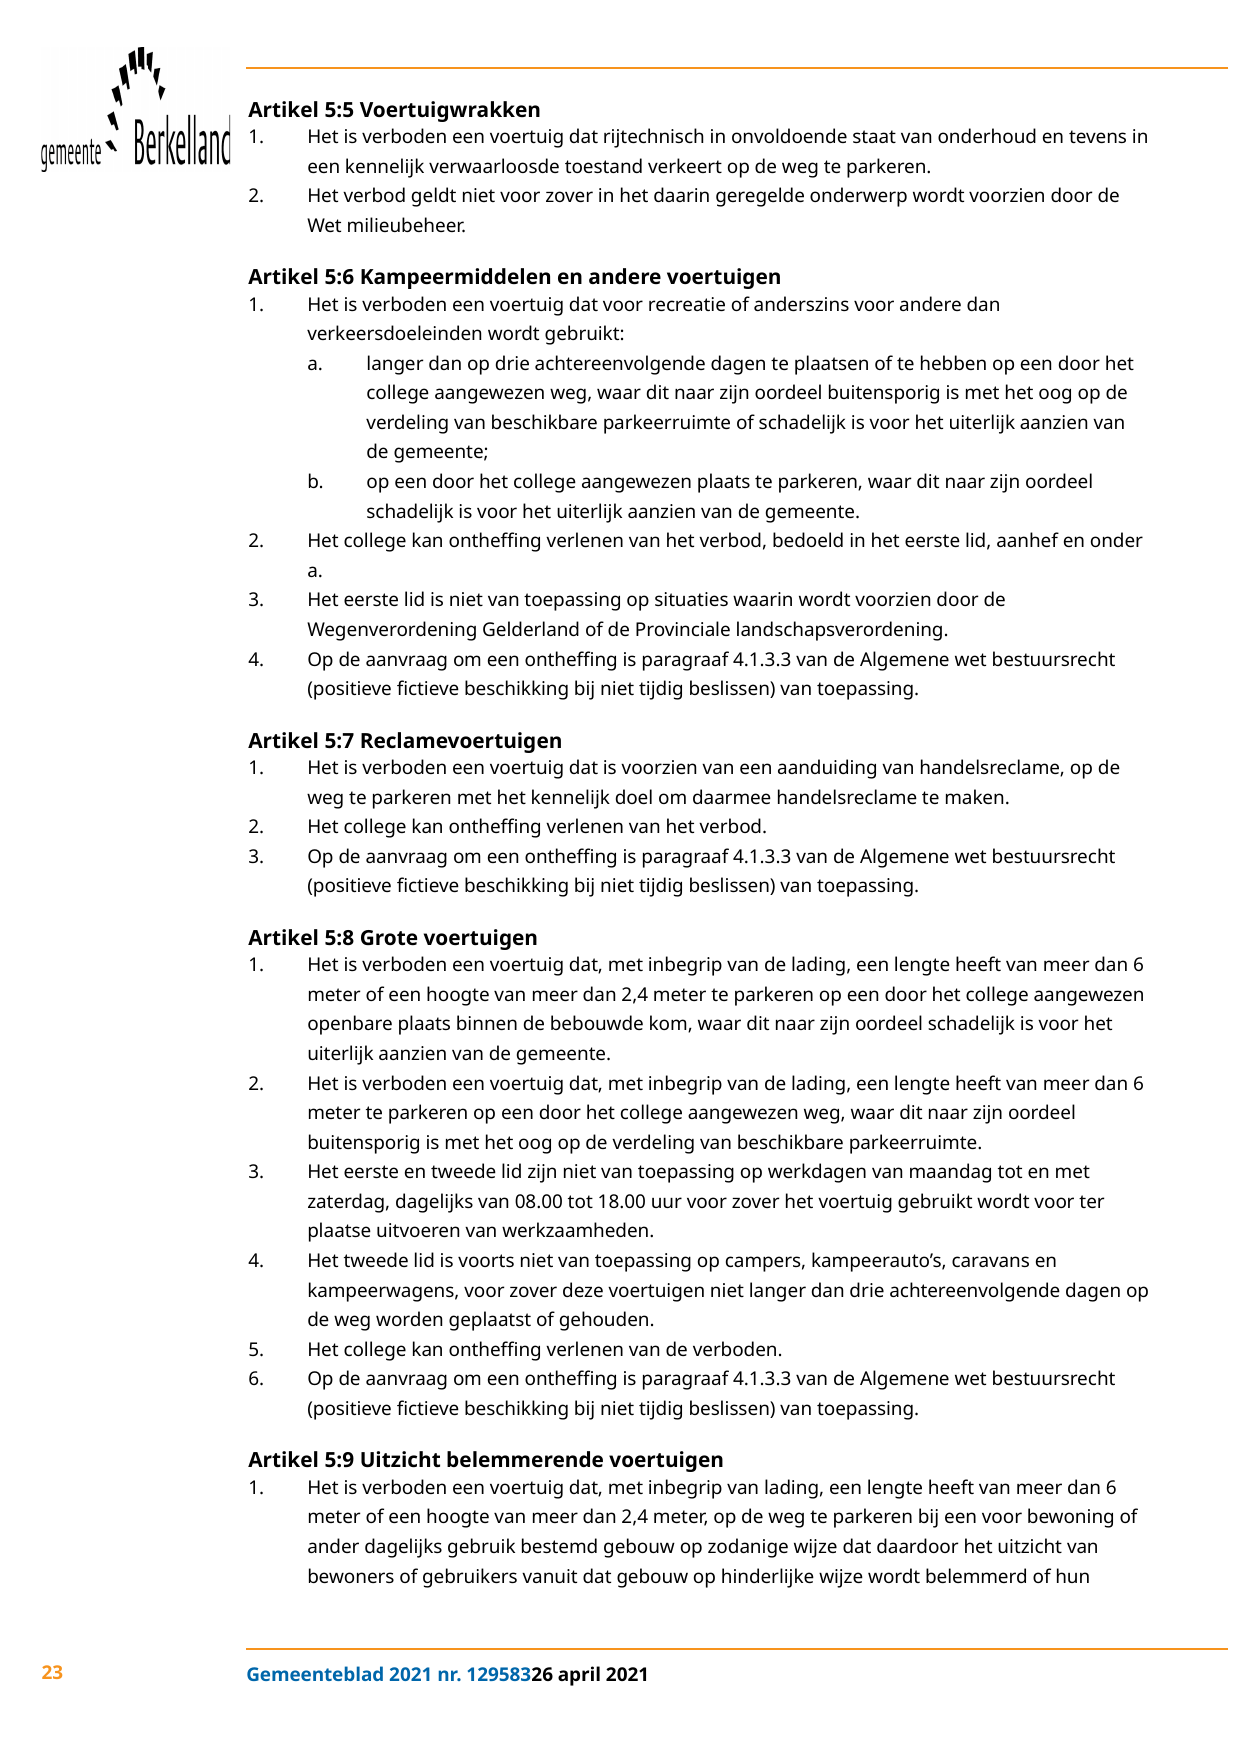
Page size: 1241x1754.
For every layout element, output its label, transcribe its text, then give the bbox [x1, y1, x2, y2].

list Het is verboden een voertuig dat rijtechnisch in onvoldoende staat van onderhoud en tevens in een kennelijk verwaarloosde toestand verkeert op de weg te parkeren. [248, 123, 1152, 178]
list Het college kan ontheffing verlenen van het verbod, bedoeld in het eerste lid, aanhef en onder a. [248, 527, 1152, 583]
text Artikel 5:9 Uitzicht belemmerende voertuigen [248, 1446, 1152, 1474]
list Het is verboden een voertuig dat is voorzien van een aanduiding van handelsreclame, op de weg te parkeren met het kennelijk doel om daarmee handelsreclame te maken. [248, 754, 1152, 809]
list Het is verboden een voertuig dat, met inbegrip van lading, een lengte heeft van meer dan 6 meter of een hoogte van meer dan 2,4 meter, op de weg te parkeren bij een voor bewoning of ander dagelijks gebruik bestemd gebouw op zodanige wijze dat daardoor het uitzicht van bewoners of gebruikers vanuit dat gebouw op hinderlijke wijze wordt belemmerd of hun [248, 1474, 1152, 1588]
list Op de aanvraag om een ontheffing is paragraaf 4.1.3.3 van de Algemene wet bestuursrecht (positieve fictieve beschikking bij niet tijdig beslissen) van toepassing. [248, 646, 1152, 701]
list langer dan op drie achtereenvolgende dagen te plaatsen of te hebben op een door het college aangewezen weg, waar dit naar zijn oordeel buitensporig is met het oog op de verdeling van beschikbare parkeerruimte of schadelijk is voor het uiterlijk aanzien van de gemeente; [307, 350, 1152, 464]
list Het tweede lid is voorts niet van toepassing op campers, kampeerauto’s, caravans en kampeerwagens, voor zover deze voertuigen niet langer dan drie achtereenvolgende dagen op de weg worden geplaatst of gehouden. [248, 1247, 1152, 1332]
list Het eerste lid is niet van toepassing op situaties waarin wordt voorzien door de Wegenverordening Gelderland of de Provinciale landschapsverordening. [248, 587, 1152, 642]
list Op de aanvraag om een ontheffing is paragraaf 4.1.3.3 van de Algemene wet bestuursrecht (positieve fictieve beschikking bij niet tijdig beslissen) van toepassing. [248, 843, 1152, 898]
text Artikel 5:8 Grote voertuigen [248, 923, 1152, 951]
list Het is verboden een voertuig dat voor recreatie of anderszins voor andere dan verkeersdoeleinden wordt gebruikt: [248, 291, 1152, 346]
list Het eerste en tweede lid zijn niet van toepassing op werkdagen van maandag tot en met zaterdag, dagelijks van 08.00 tot 18.00 uur voor zover het voertuig gebruikt wordt voor ter plaatse uitvoeren van werkzaamheden. [248, 1158, 1152, 1243]
list Het college kan ontheffing verlenen van de verboden. [248, 1336, 1152, 1362]
list Op de aanvraag om een ontheffing is paragraaf 4.1.3.3 van de Algemene wet bestuursrecht (positieve fictieve beschikking bij niet tijdig beslissen) van toepassing. [248, 1366, 1152, 1421]
list Het verbod geldt niet voor zover in het daarin geregelde onderwerp wordt voorzien door de Wet milieubeheer. [248, 182, 1152, 238]
text Artikel 5:5 Voertuigwrakken [248, 95, 1152, 123]
list op een door het college aangewezen plaats te parkeren, waar dit naar zijn oordeel schadelijk is voor het uiterlijk aanzien van de gemeente. [307, 468, 1152, 524]
text Artikel 5:6 Kampeermiddelen en andere voertuigen [248, 262, 1152, 291]
picture [41, 47, 231, 172]
list Het is verboden een voertuig dat, met inbegrip van de lading, een lengte heeft van meer dan 6 meter te parkeren op een door het college aangewezen weg, waar dit naar zijn oordeel buitensporig is met het oog op de verdeling van beschikbare parkeerruimte. [248, 1070, 1152, 1155]
list Het college kan ontheffing verlenen van het verbod. [248, 813, 1152, 839]
list Het is verboden een voertuig dat, met inbegrip van de lading, een lengte heeft van meer dan 6 meter of een hoogte van meer dan 2,4 meter te parkeren op een door het college aangewezen openbare plaats binnen de bebouwde kom, waar dit naar zijn oordeel schadelijk is voor het uiterlijk aanzien van de gemeente. [248, 951, 1152, 1066]
text Artikel 5:7 Reclamevoertuigen [248, 726, 1152, 754]
